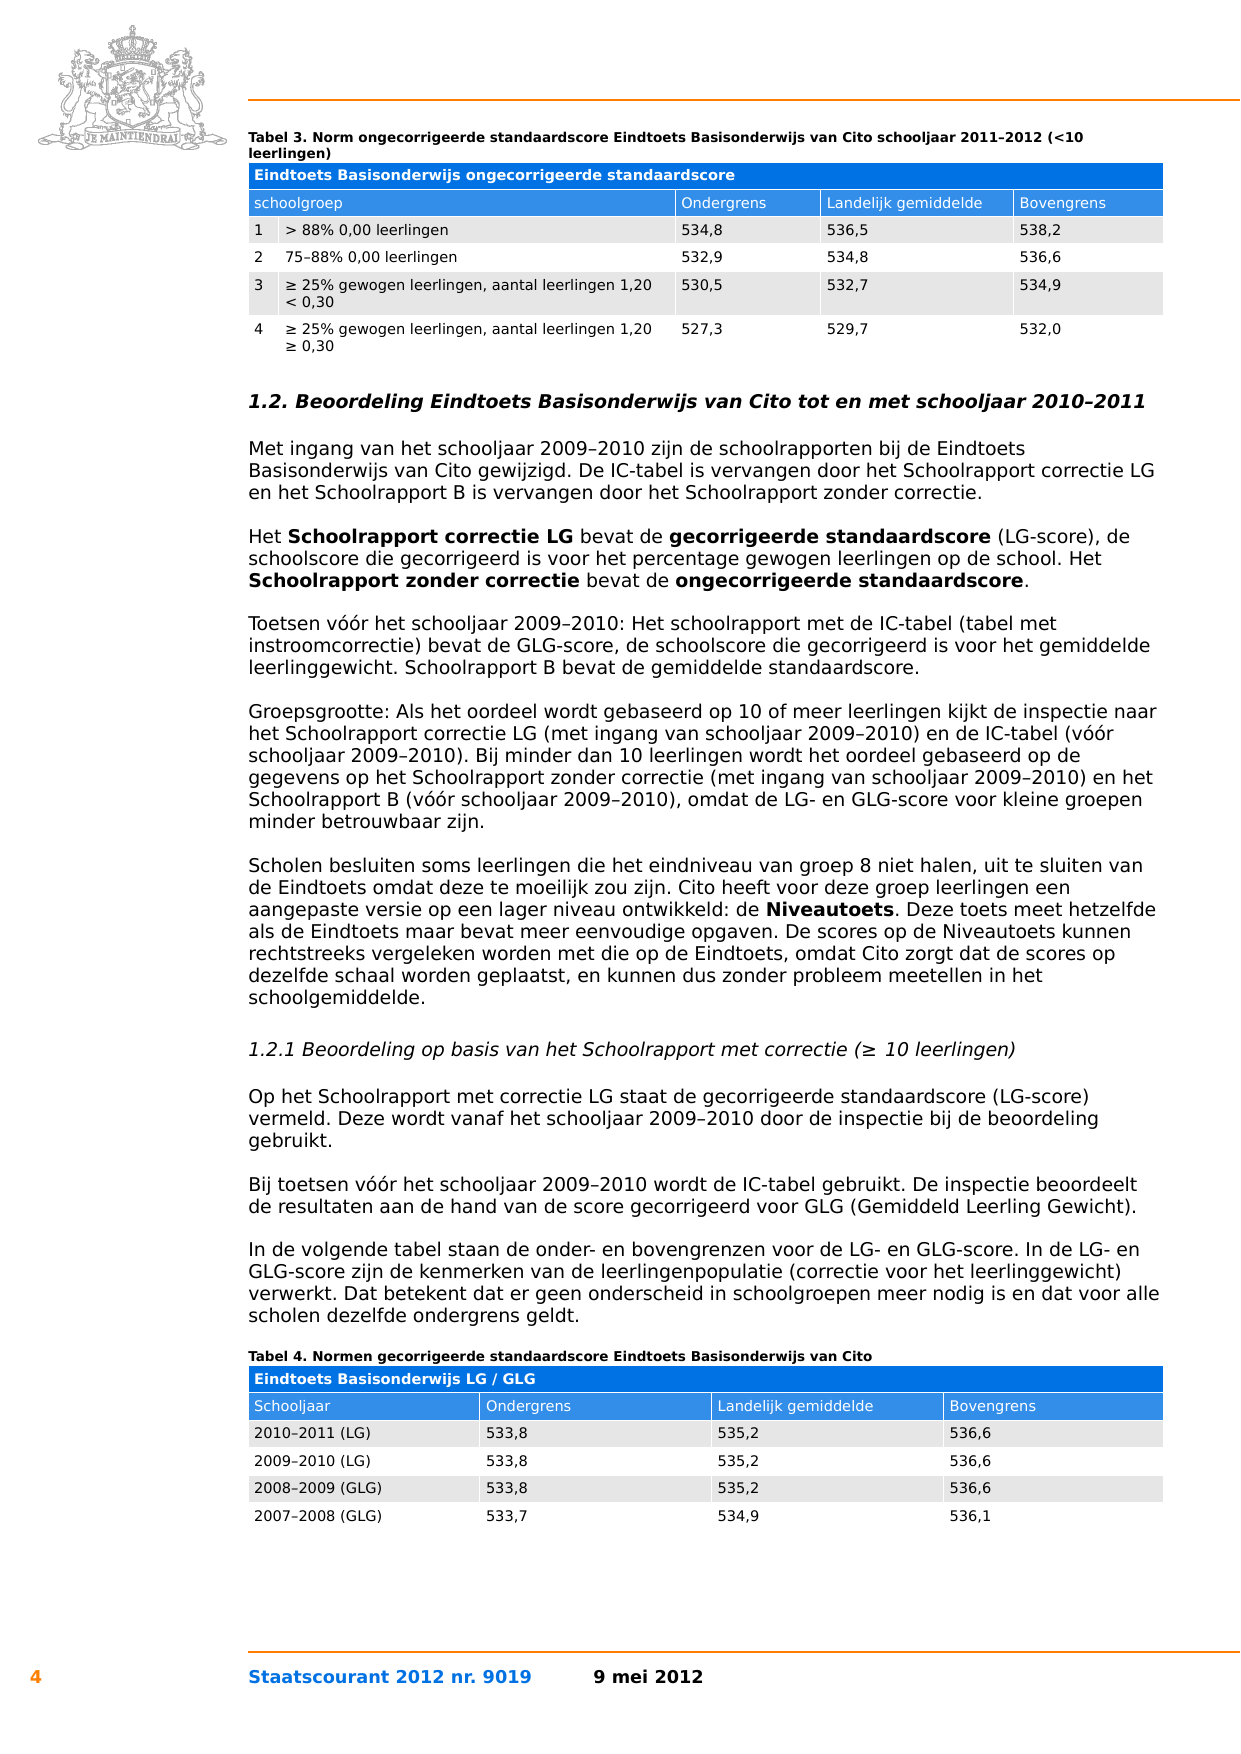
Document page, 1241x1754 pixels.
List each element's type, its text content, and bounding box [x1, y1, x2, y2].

table_cell 534,8 [676, 217, 820, 243]
table_cell ≥ 25% gewogen leerlingen, aantal leerlingen 1,20 < 0,30 [279, 272, 675, 315]
table_cell 2008–2009 (GLG) [249, 1476, 479, 1502]
table_cell 538,2 [1014, 217, 1163, 243]
table_cell 1 [249, 217, 278, 243]
table_cell 2007–2008 (GLG) [249, 1503, 479, 1529]
table_cell 4 [249, 316, 278, 360]
table_cell 534,9 [1014, 272, 1163, 315]
subtitle 1.2.1 Beoordeling op basis van het Schoolrapport met correctie (≥ 10 leerlingen) [248, 1039, 1163, 1061]
table_cell Eindtoets Basisonderwijs LG / GLG [249, 1366, 1163, 1392]
table_header Tabel 4. Normen gecorrigeerde standaardscore Eindtoets Basisonderwijs van Cito [248, 1349, 1163, 1365]
table_cell ≥ 25% gewogen leerlingen, aantal leerlingen 1,20 ≥ 0,30 [279, 316, 675, 360]
picture [38, 25, 227, 150]
table_cell 535,2 [712, 1476, 943, 1502]
table_cell 536,1 [944, 1503, 1163, 1529]
table_cell 527,3 [676, 316, 820, 360]
table_cell 536,6 [944, 1476, 1163, 1502]
table_cell 75–88% 0,00 leerlingen [279, 245, 675, 271]
text In de volgende tabel staan de onder- en bovengrenzen voor de LG- en GLG-score. In de LG- en GLG-score zijn de kenmerken van de leerlingenpopulatie (correctie voor het leerlinggewicht) verwerkt. Dat betekent dat er geen onderscheid in schoolgroepen meer nodig is en dat voor alle scholen dezelfde ondergrens geldt. [248, 1239, 1163, 1327]
table_cell 533,7 [480, 1503, 711, 1529]
table_cell 536,6 [944, 1421, 1163, 1447]
table_cell 3 [249, 272, 278, 315]
table_cell Landelijk gemiddelde [712, 1393, 943, 1420]
table_cell 532,7 [821, 272, 1013, 315]
table_cell 534,8 [821, 245, 1013, 271]
table_cell 532,0 [1014, 316, 1163, 360]
table_cell 2010–2011 (LG) [249, 1421, 479, 1447]
table_cell Schooljaar [249, 1393, 479, 1420]
table_cell 534,9 [712, 1503, 943, 1529]
table_cell Landelijk gemiddelde [821, 190, 1013, 216]
table_cell 2 [249, 245, 278, 271]
text Met ingang van het schooljaar 2009–2010 zijn de schoolrapporten bij de Eindtoets Basisonderwijs van Cito gewijzigd. De IC-tabel is vervangen door het Schoolrapport correctie LG en het Schoolrapport B is vervangen door het Schoolrapport zonder correctie. [248, 438, 1163, 504]
table_cell 536,6 [944, 1448, 1163, 1474]
table_cell 532,9 [676, 245, 820, 271]
table_header Tabel 3. Norm ongecorrigeerde standaardscore Eindtoets Basisonderwijs van Cito schooljaar 2011–2012 (<10 leerlingen) [248, 130, 1163, 161]
text Bij toetsen vóór het schooljaar 2009–2010 wordt de IC-tabel gebruikt. De inspectie beoordeelt de resultaten aan de hand van de score gecorrigeerd voor GLG (Gemiddeld Leerling Gewicht). [248, 1173, 1163, 1217]
table_cell 536,5 [821, 217, 1013, 243]
table_cell Bovengrens [1014, 190, 1163, 216]
table_cell schoolgroep [249, 190, 675, 216]
table_cell 533,8 [480, 1421, 711, 1447]
table_cell 533,8 [480, 1448, 711, 1474]
text Het Schoolrapport correctie LG bevat de gecorrigeerde standaardscore (LG-score), de schoolscore die gecorrigeerd is voor het percentage gewogen leerlingen op de school. Het Schoolrapport zonder correctie bevat de ongecorrigeerde standaardscore. [248, 526, 1163, 591]
table_cell Bovengrens [944, 1393, 1163, 1420]
table_cell 535,2 [712, 1421, 943, 1447]
text Scholen besluiten soms leerlingen die het eindniveau van groep 8 niet halen, uit te sluiten van de Eindtoets omdat deze te moeilijk zou zijn. Cito heeft voor deze groep leerlingen een aangepaste versie op een lager niveau ontwikkeld: de Niveautoets. Deze toets meet hetzelfde als de Eindtoets maar bevat meer eenvoudige opgaven. De scores op de Niveautoets kunnen rechtstreeks vergeleken worden met die op de Eindtoets, omdat Cito zorgt dat de scores op dezelfde schaal worden geplaatst, en kunnen dus zonder probleem meetellen in het schoolgemiddelde. [248, 855, 1163, 1009]
table_cell Eindtoets Basisonderwijs ongecorrigeerde standaardscore [249, 163, 1163, 189]
table_cell > 88% 0,00 leerlingen [279, 217, 675, 243]
subtitle 1.2. Beoordeling Eindtoets Basisonderwijs van Cito tot en met schooljaar 2010–2011 [248, 391, 1163, 413]
table_cell Ondergrens [676, 190, 820, 216]
table_cell 536,6 [1014, 245, 1163, 271]
table_cell 2009–2010 (LG) [249, 1448, 479, 1474]
table_cell Ondergrens [480, 1393, 711, 1420]
table_cell 533,8 [480, 1476, 711, 1502]
table_cell 535,2 [712, 1448, 943, 1474]
table_cell 530,5 [676, 272, 820, 315]
text Toetsen vóór het schooljaar 2009–2010: Het schoolrapport met de IC-tabel (tabel met instroomcorrectie) bevat de GLG-score, de schoolscore die gecorrigeerd is voor het gemiddelde leerlinggewicht. Schoolrapport B bevat de gemiddelde standaardscore. [248, 613, 1163, 679]
table_cell 529,7 [821, 316, 1013, 360]
text Op het Schoolrapport met correctie LG staat de gecorrigeerde standaardscore (LG-score) vermeld. Deze wordt vanaf het schooljaar 2009–2010 door de inspectie bij de beoordeling gebruikt. [248, 1086, 1163, 1152]
text Groepsgrootte: Als het oordeel wordt gebaseerd op 10 of meer leerlingen kijkt de inspectie naar het Schoolrapport correctie LG (met ingang van schooljaar 2009–2010) en de IC-tabel (vóór schooljaar 2009–2010). Bij minder dan 10 leerlingen wordt het oordeel gebaseerd op de gegevens op het Schoolrapport zonder correctie (met ingang van schooljaar 2009–2010) en het Schoolrapport B (vóór schooljaar 2009–2010), omdat de LG- en GLG-score voor kleine groepen minder betrouwbaar zijn. [248, 701, 1163, 833]
